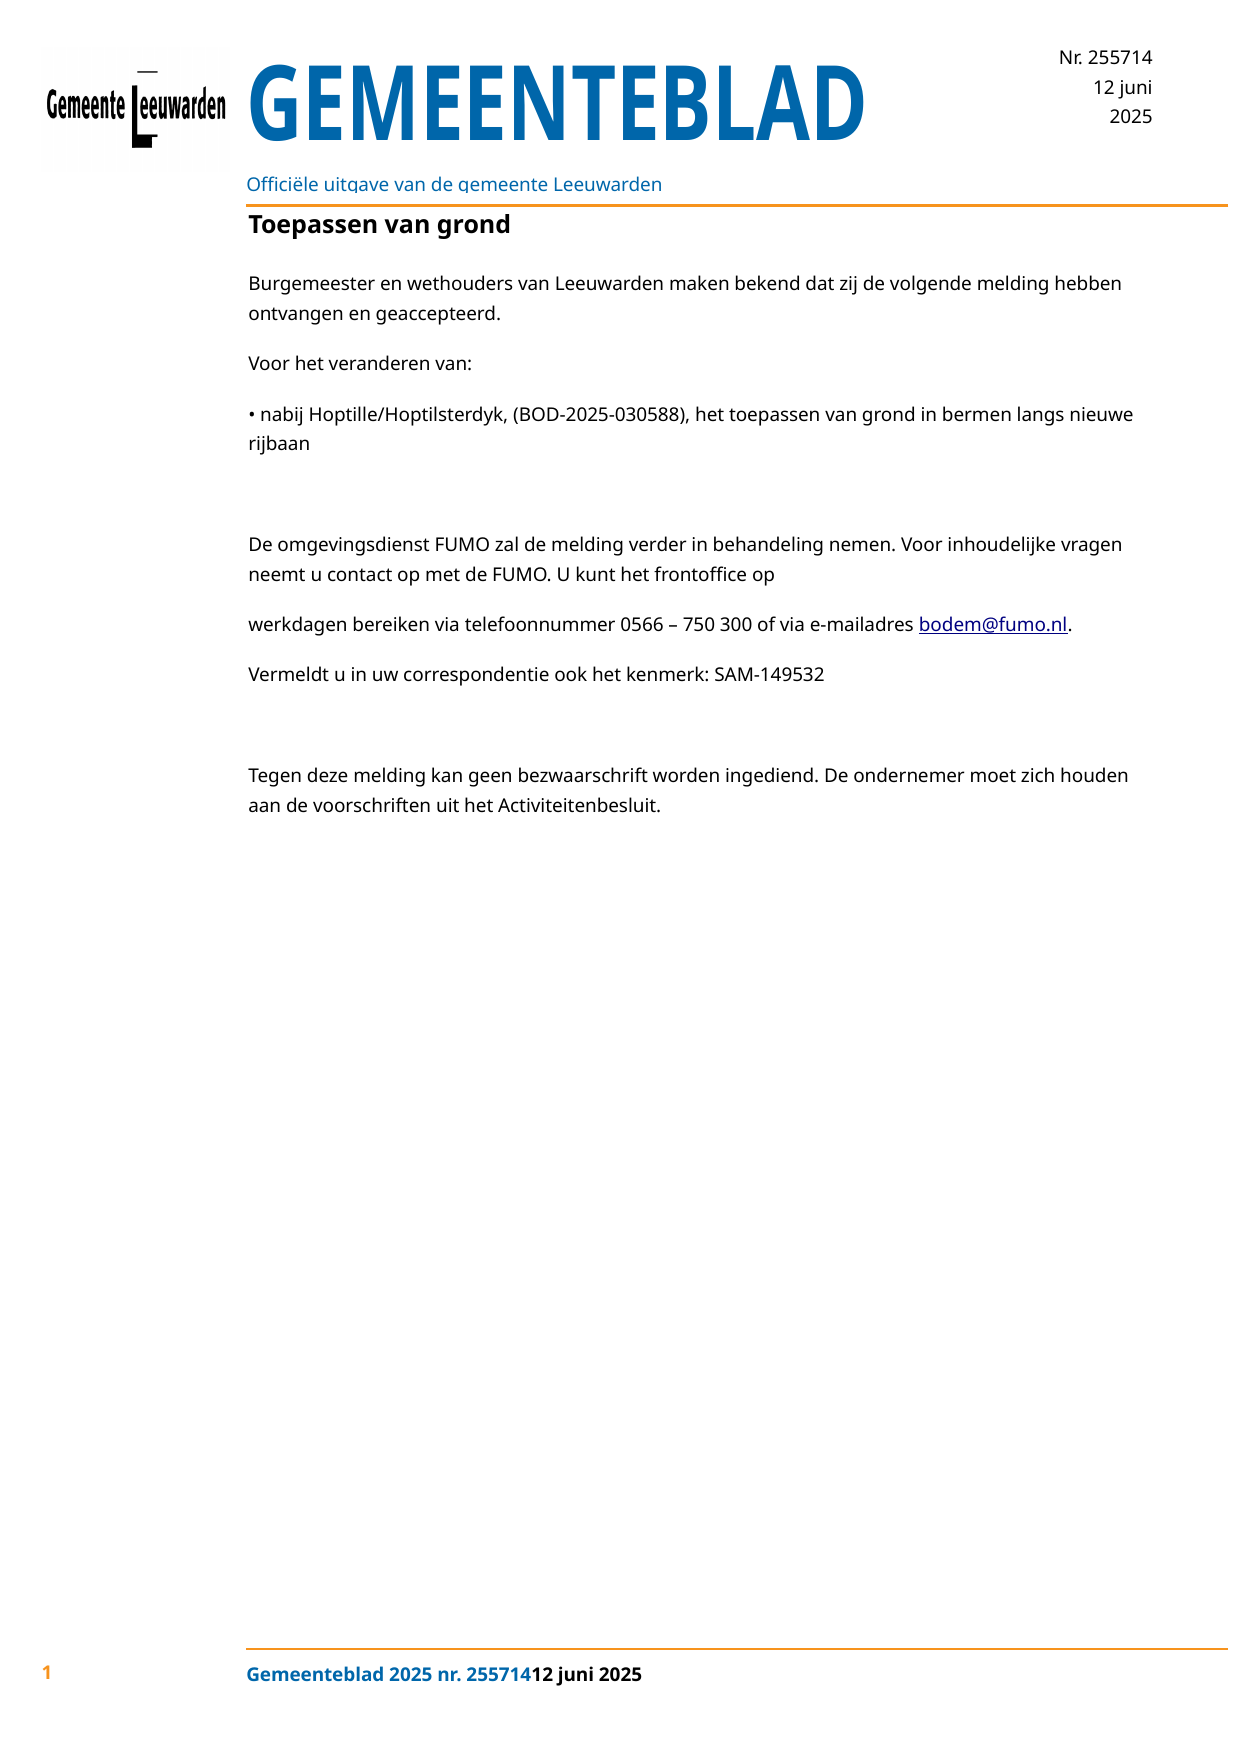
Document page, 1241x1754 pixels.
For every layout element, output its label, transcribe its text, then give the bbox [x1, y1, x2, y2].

picture [41, 47, 231, 172]
text Toepassen van grond [248, 207, 1152, 241]
text Burgemeester en wethouders van Leeuwarden maken bekend dat zij de volgende melding hebben ontvangen en geaccepteerd. [248, 270, 1152, 326]
text • nabij Hoptille/Hoptilsterdyk, (BOD-2025-030588), het toepassen van grond in bermen langs nieuwe rijbaan [248, 401, 1152, 456]
text werkdagen bereiken via telefoonnummer 0566 – 750 300 of via e-mailadres bodem@fumo.nl. [248, 611, 1152, 637]
text Tegen deze melding kan geen bezwaarschrift worden ingediend. De ondernemer moet zich houden aan de voorschriften uit het Activiteitenbesluit. [248, 762, 1152, 818]
text Voor het veranderen van: [248, 350, 1152, 376]
text Vermeldt u in uw correspondentie ook het kenmerk: SAM-149532 [248, 662, 1152, 687]
text De omgevingsdienst FUMO zal de melding verder in behandeling nemen. Voor inhoudelijke vragen neemt u contact op met de FUMO. U kunt het frontoffice op [248, 531, 1152, 586]
